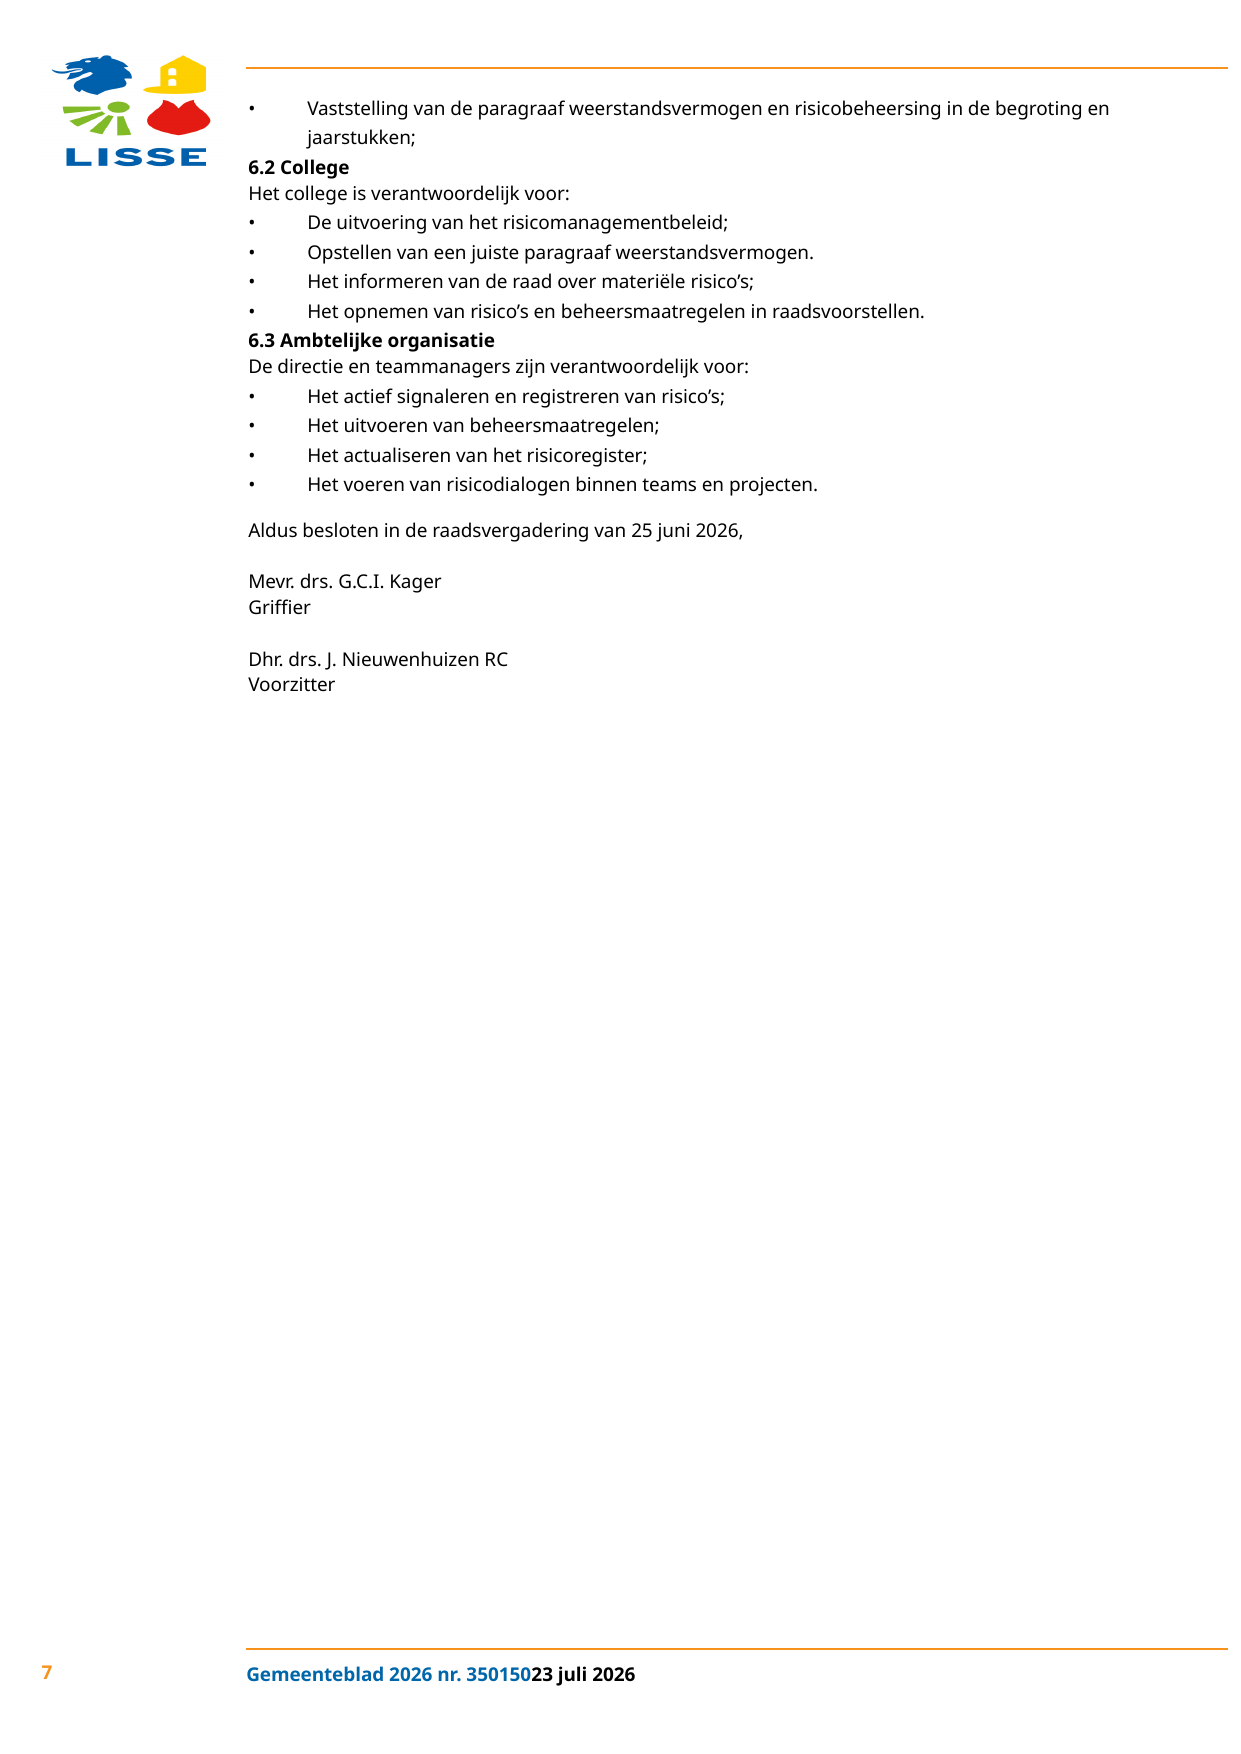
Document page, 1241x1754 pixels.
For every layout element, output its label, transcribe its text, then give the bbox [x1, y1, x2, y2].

text Aldus besloten in de raadsvergadering van 25 juni 2026, [248, 517, 1152, 543]
text Mevr. drs. G.C.I. Kager [248, 569, 1152, 594]
list Het voeren van risicodialogen binnen teams en projecten. [248, 472, 1152, 497]
text 6.2 College [248, 154, 1152, 180]
list Het actualiseren van het risicoregister; [248, 442, 1152, 468]
list Het informeren van de raad over materiële risico’s; [248, 268, 1152, 294]
list Het opnemen van risico’s en beheersmaatregelen in raadsvoorstellen. [248, 298, 1152, 324]
list Vaststelling van de paragraaf weerstandsvermogen en risicobeheersing in de begroting en jaarstukken; [248, 95, 1152, 150]
text Voorzitter [248, 672, 1152, 697]
text Dhr. drs. J. Nieuwenhuizen RC [248, 646, 1152, 672]
text 6.3 Ambtelijke organisatie [248, 328, 1152, 353]
text De directie en teammanagers zijn verantwoordelijk voor: [248, 353, 1152, 379]
text Het college is verantwoordelijk voor: [248, 180, 1152, 205]
list Het actief signaleren en registreren van risico’s; [248, 383, 1152, 409]
list Het uitvoeren van beheersmaatregelen; [248, 412, 1152, 438]
picture [41, 47, 231, 172]
list De uitvoering van het risicomanagementbeleid; [248, 209, 1152, 235]
text Griffier [248, 594, 1152, 620]
list Opstellen van een juiste paragraaf weerstandsvermogen. [248, 239, 1152, 264]
